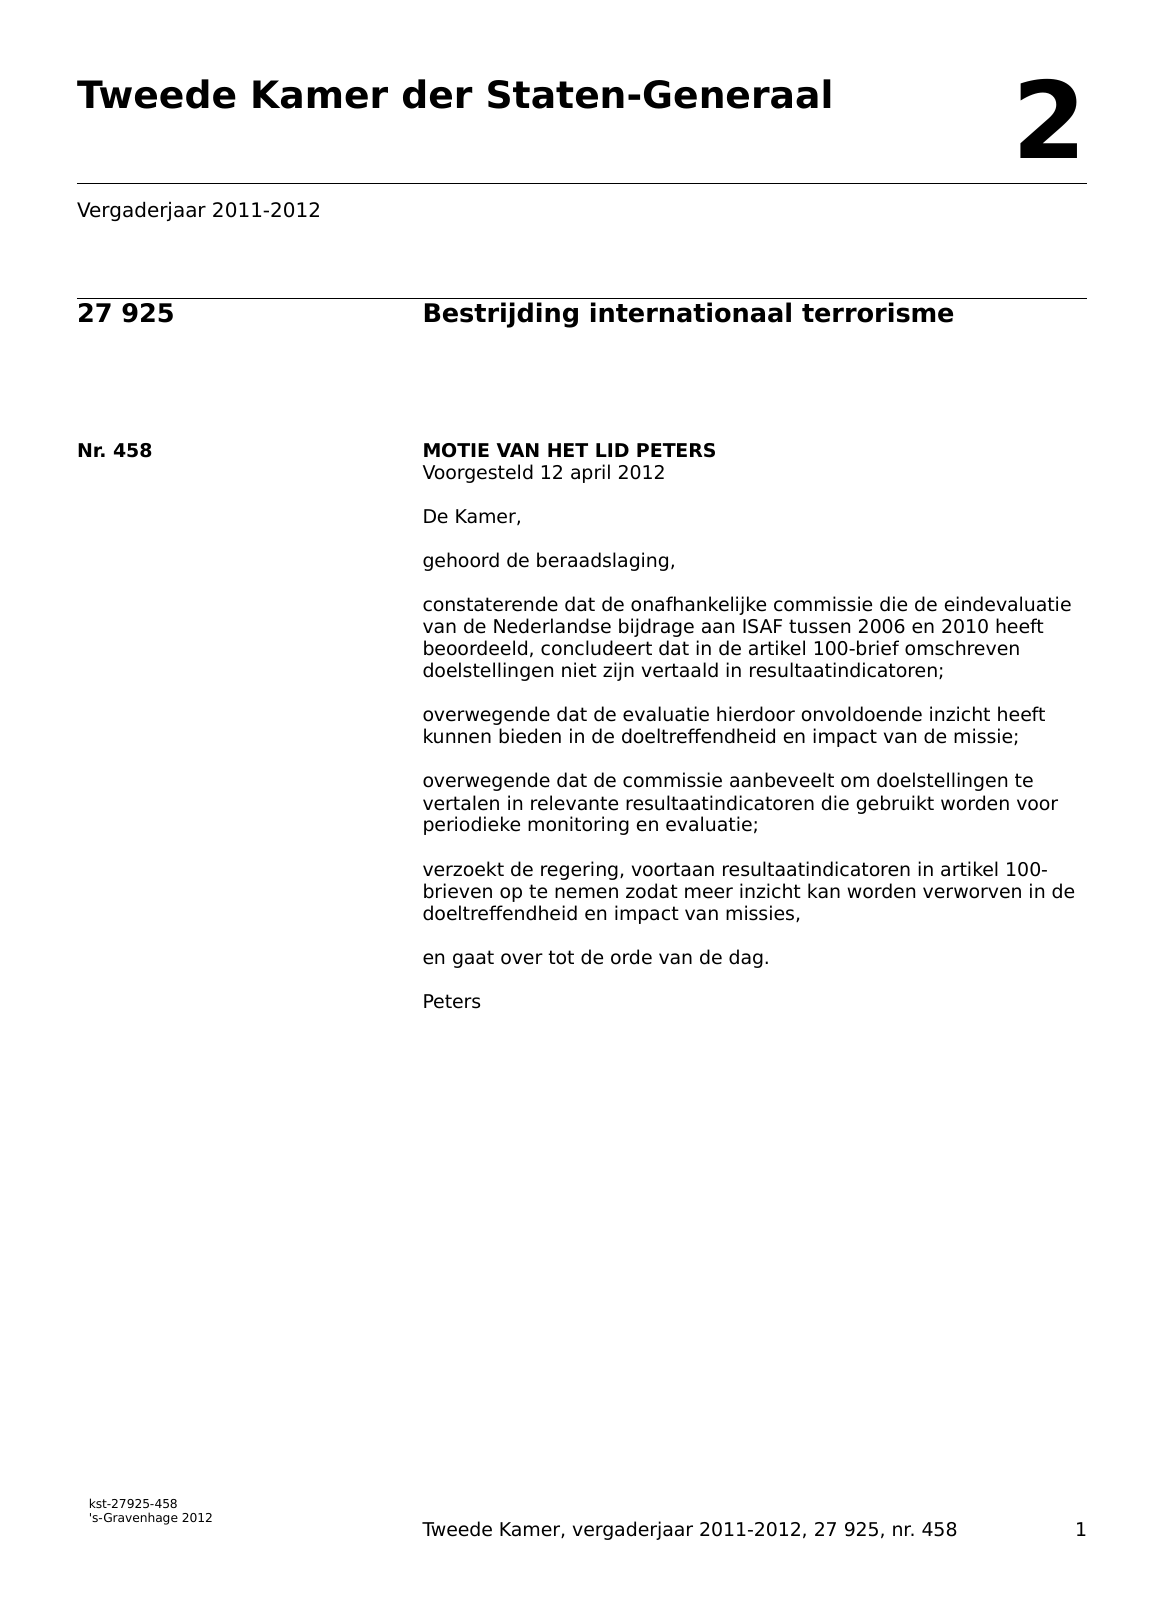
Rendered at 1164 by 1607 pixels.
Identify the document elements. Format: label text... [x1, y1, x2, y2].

text Voorgesteld 12 april 2012 [422, 462, 1087, 484]
text 's-Gravenhage 2012 [88, 1511, 323, 1525]
text en gaat over tot de orde van de dag. [422, 947, 1087, 969]
table_header 2 [886, 59, 1087, 183]
text constaterende dat de onafhankelijke commissie die de eindevaluatie van de Nederlandse bijdrage aan ISAF tussen 2006 en 2010 heeft beoordeeld, concludeert dat in de artikel 100-brief omschreven doelstellingen niet zijn vertaald in resultaatindicatoren; [422, 594, 1087, 682]
table_header Tweede Kamer der Staten-Generaal [77, 59, 886, 183]
text De Kamer, [422, 506, 1087, 528]
text gehoord de beraadslaging, [422, 550, 1087, 572]
text verzoekt de regering, voortaan resultaatindicatoren in artikel 100-brieven op te nemen zodat meer inzicht kan worden verworven in de doeltreffendheid en impact van missies, [422, 858, 1087, 924]
subtitle Nr. 458 MOTIE VAN HET LID PETERS [77, 440, 1087, 462]
subtitle 27 925 Bestrijding internationaal terrorisme [77, 299, 1087, 329]
text kst-27925-458 [88, 1497, 323, 1511]
text Peters [422, 991, 1087, 1013]
table_cell Vergaderjaar 2011-2012 [77, 184, 1087, 298]
text overwegende dat de evaluatie hierdoor onvoldoende inzicht heeft kunnen bieden in de doeltreffendheid en impact van de missie; [422, 704, 1087, 748]
text overwegende dat de commissie aanbeveelt om doelstellingen te vertalen in relevante resultaatindicatoren die gebruikt worden voor periodieke monitoring en evaluatie; [422, 770, 1087, 836]
